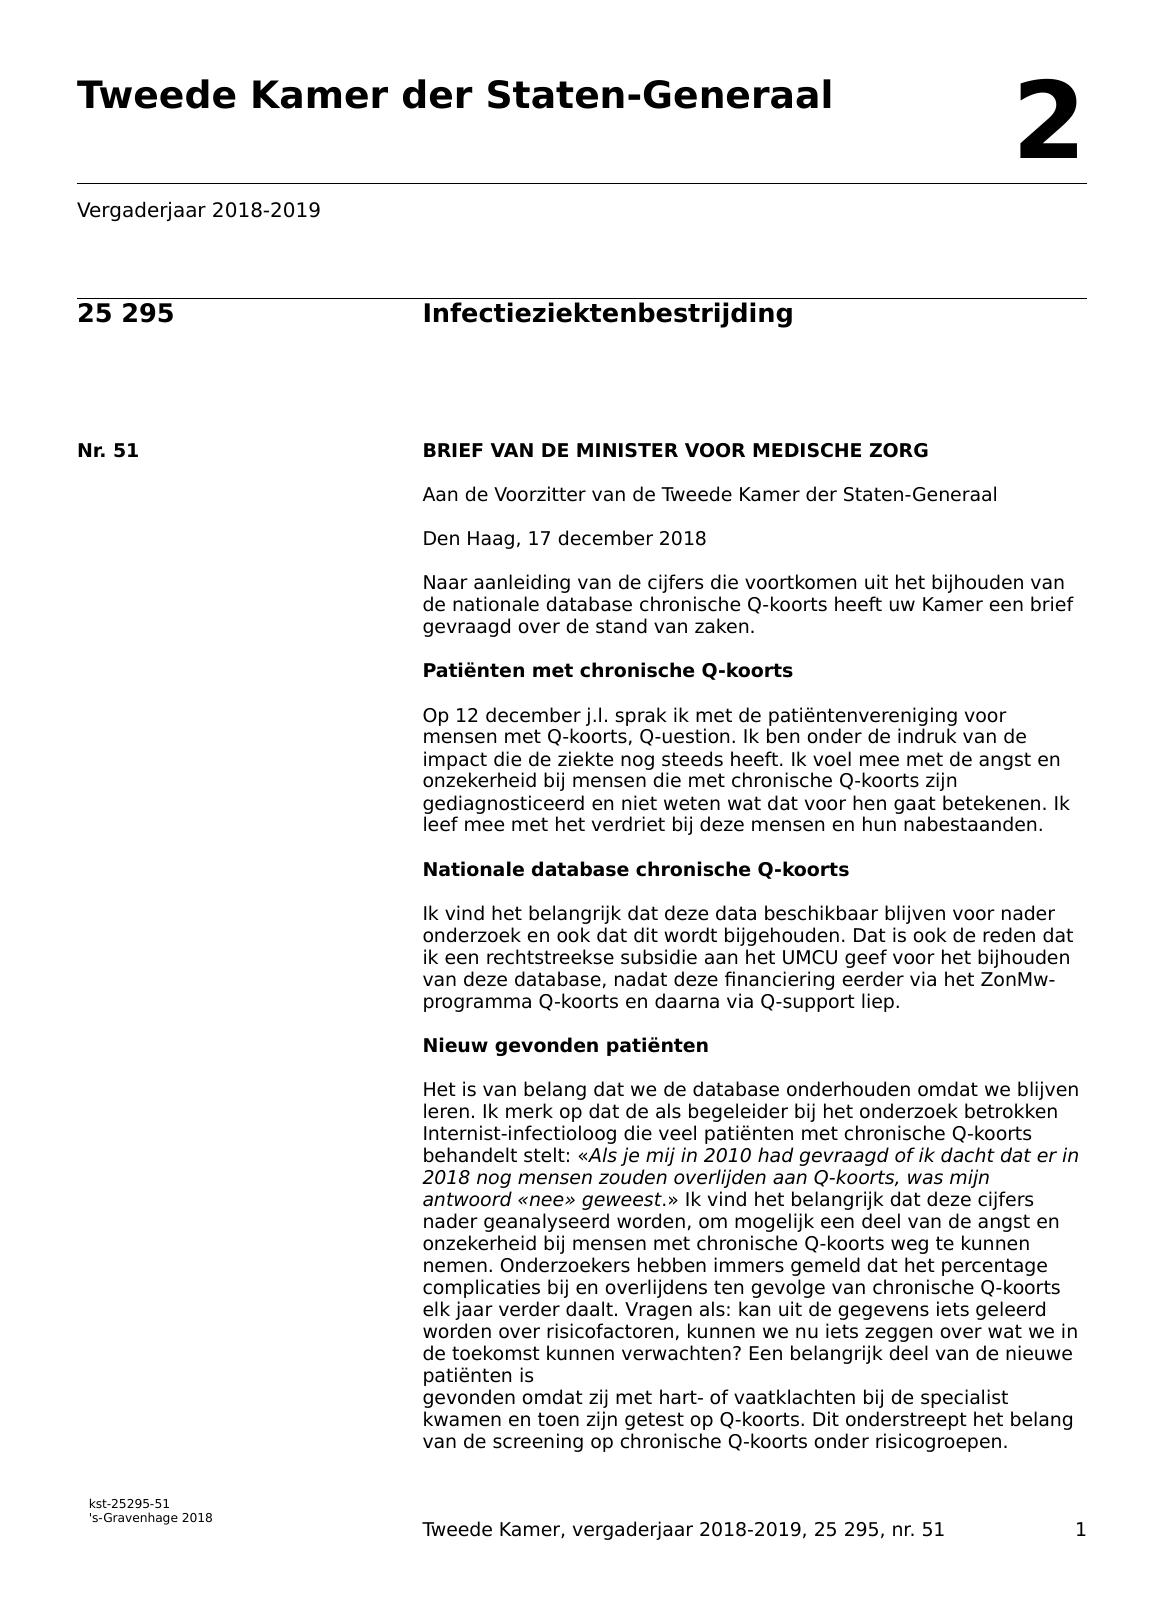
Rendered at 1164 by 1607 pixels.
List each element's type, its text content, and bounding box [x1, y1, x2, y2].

table_cell Vergaderjaar 2018-2019 [77, 184, 1087, 298]
text Ik vind het belangrijk dat deze data beschikbaar blijven voor nader onderzoek en ook dat dit wordt bijgehouden. Dat is ook de reden dat ik een rechtstreekse subsidie aan het UMCU geef voor het bijhouden van deze database, nadat deze financiering eerder via het ZonMw-programma Q-koorts en daarna via Q-support liep. [422, 903, 1087, 1013]
subtitle 25 295 Infectieziektenbestrijding [77, 299, 1087, 329]
text Naar aanleiding van de cijfers die voortkomen uit het bijhouden van de nationale database chronische Q-koorts heeft uw Kamer een brief gevraagd over de stand van zaken. [422, 572, 1087, 638]
text 's-Gravenhage 2018 [88, 1511, 323, 1525]
text Den Haag, 17 december 2018 [422, 528, 1087, 550]
text kst-25295-51 [88, 1497, 323, 1511]
table_header 2 [886, 59, 1087, 183]
text Op 12 december j.l. sprak ik met de patiëntenvereniging voor mensen met Q-koorts, Q-uestion. Ik ben onder de indruk van de impact die de ziekte nog steeds heeft. Ik voel mee met de angst en onzekerheid bij mensen die met chronische Q-koorts zijn gediagnosticeerd en niet weten wat dat voor hen gaat betekenen. Ik leef mee met het verdriet bij deze mensen en hun nabestaanden. [422, 704, 1087, 836]
subtitle Patiënten met chronische Q-koorts [422, 660, 1087, 682]
subtitle Nationale database chronische Q-koorts [422, 858, 1087, 881]
text Het is van belang dat we de database onderhouden omdat we blijven leren. Ik merk op dat de als begeleider bij het onderzoek betrokken Internist-infectioloog die veel patiënten met chronische Q-koorts behandelt stelt: «Als je mij in 2010 had gevraagd of ik dacht dat er in 2018 nog mensen zouden overlijden aan Q-koorts, was mijn antwoord «nee» geweest.» Ik vind het belangrijk dat deze cijfers nader geanalyseerd worden, om mogelijk een deel van de angst en onzekerheid bij mensen met chronische Q-koorts weg te kunnen nemen. Onderzoekers hebben immers gemeld dat het percentage complicaties bij en overlijdens ten gevolge van chronische Q-koorts elk jaar verder daalt. Vragen als: kan uit de gegevens iets geleerd worden over risicofactoren, kunnen we nu iets zeggen over wat we in de toekomst kunnen verwachten? Een belangrijk deel van de nieuwe patiënten is [422, 1079, 1087, 1387]
subtitle Nr. 51 BRIEF VAN DE MINISTER VOOR MEDISCHE ZORG [77, 440, 1087, 462]
table_header Tweede Kamer der Staten-Generaal [77, 59, 886, 183]
subtitle Nieuw gevonden patiënten [422, 1035, 1087, 1057]
text Aan de Voorzitter van de Tweede Kamer der Staten-Generaal [422, 484, 1087, 506]
text gevonden omdat zij met hart- of vaatklachten bij de specialist kwamen en toen zijn getest op Q-koorts. Dit onderstreept het belang van de screening op chronische Q-koorts onder risicogroepen. [422, 1387, 1087, 1453]
